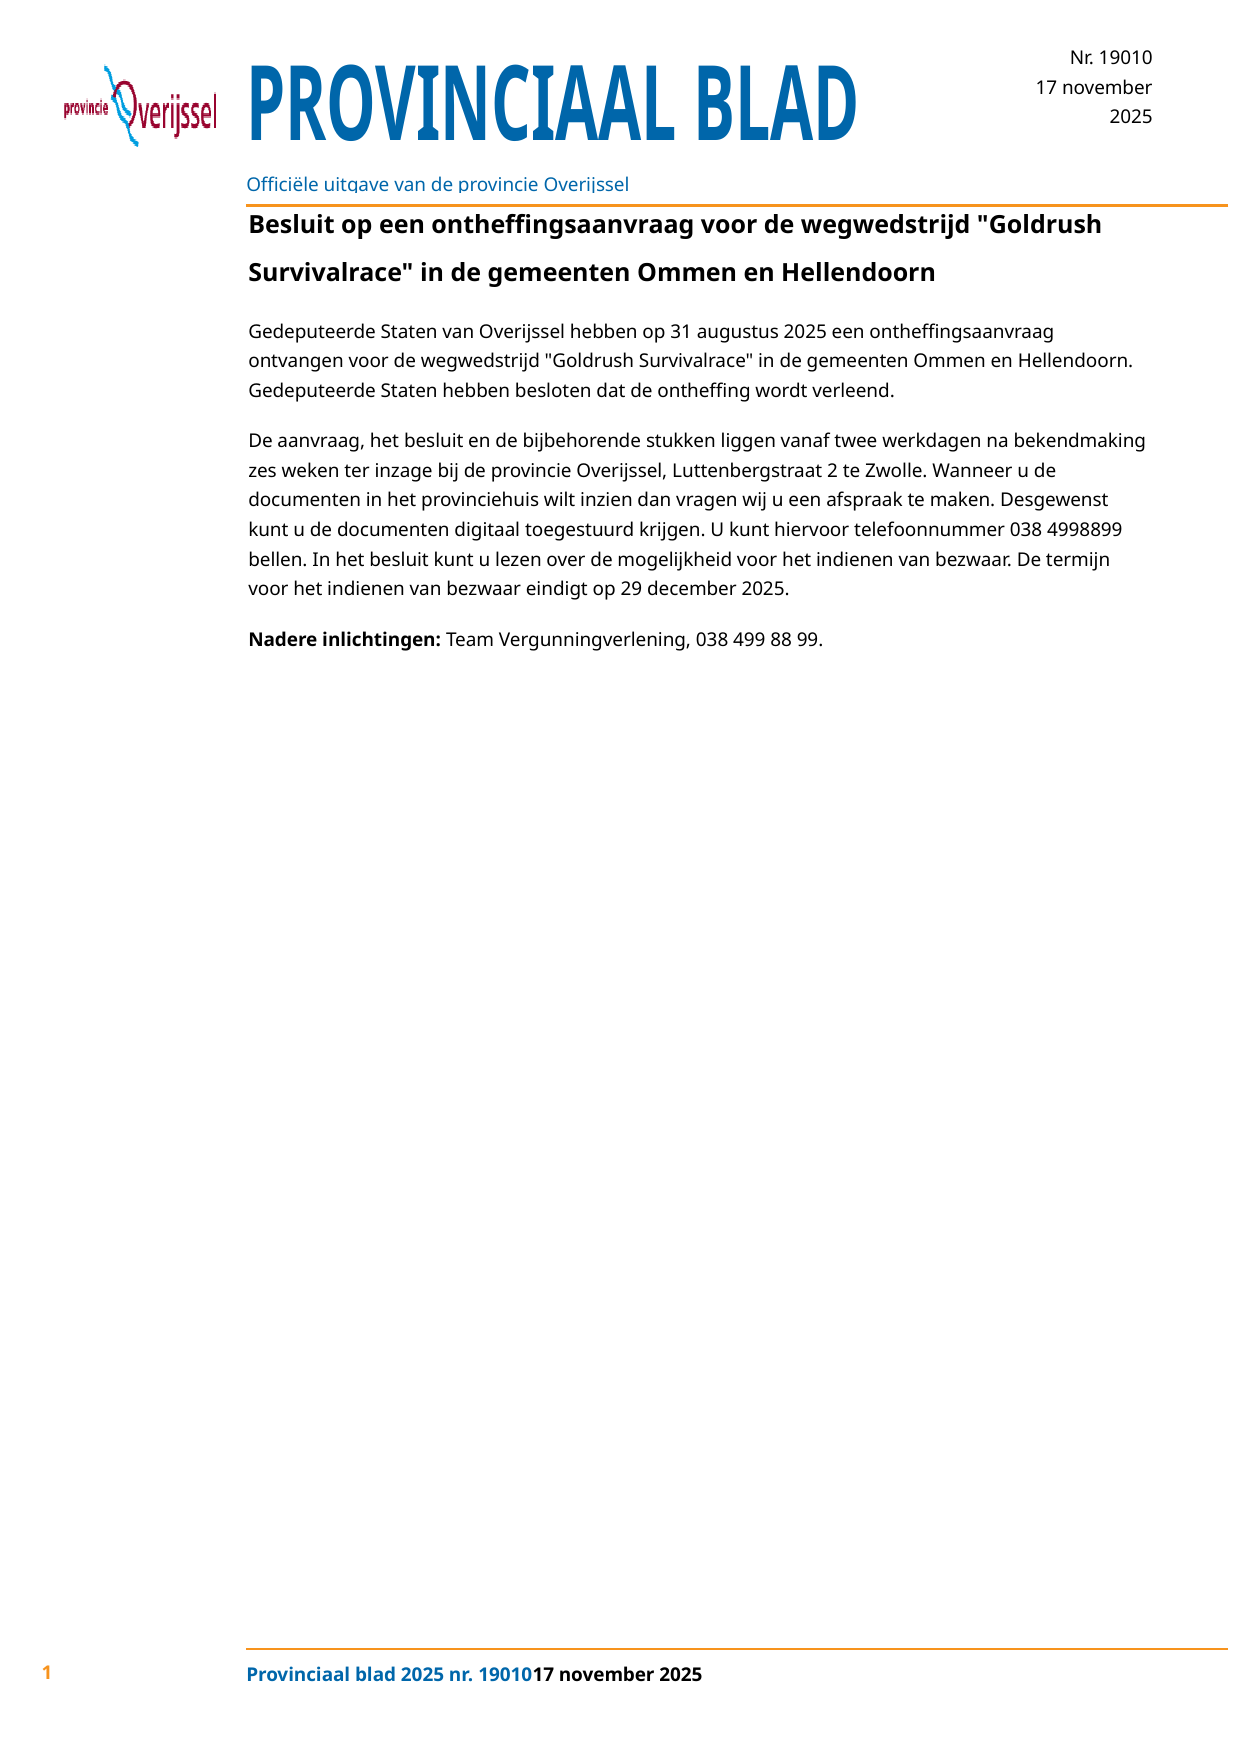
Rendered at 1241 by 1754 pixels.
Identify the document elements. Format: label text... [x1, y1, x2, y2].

text De aanvraag, het besluit en de bijbehorende stukken liggen vanaf twee werkdagen na bekendmaking zes weken ter inzage bij de provincie Overijssel, Luttenbergstraat 2 te Zwolle. Wanneer u de documenten in het provinciehuis wilt inzien dan vragen wij u een afspraak te maken. Desgewenst kunt u de documenten digitaal toegestuurd krijgen. U kunt hiervoor telefoonnummer 038 4998899 bellen. In het besluit kunt u lezen over de mogelijkheid voor het indienen van bezwaar. De termijn voor het indienen van bezwaar eindigt op 29 december 2025. [248, 427, 1152, 601]
picture [41, 47, 231, 172]
text Gedeputeerde Staten van Overijssel hebben op 31 augustus 2025 een ontheffingsaanvraag ontvangen voor de wegwedstrijd "Goldrush Survivalrace" in de gemeenten Ommen en Hellendoorn. Gedeputeerde Staten hebben besloten dat de ontheffing wordt verleend. [248, 318, 1152, 403]
text Nadere inlichtingen: Team Vergunningverlening, 038 499 88 99. [248, 626, 1152, 652]
text Besluit op een ontheffingsaanvraag voor de wegwedstrijd "Goldrush Survivalrace" in de gemeenten Ommen en Hellendoorn [248, 207, 1152, 288]
